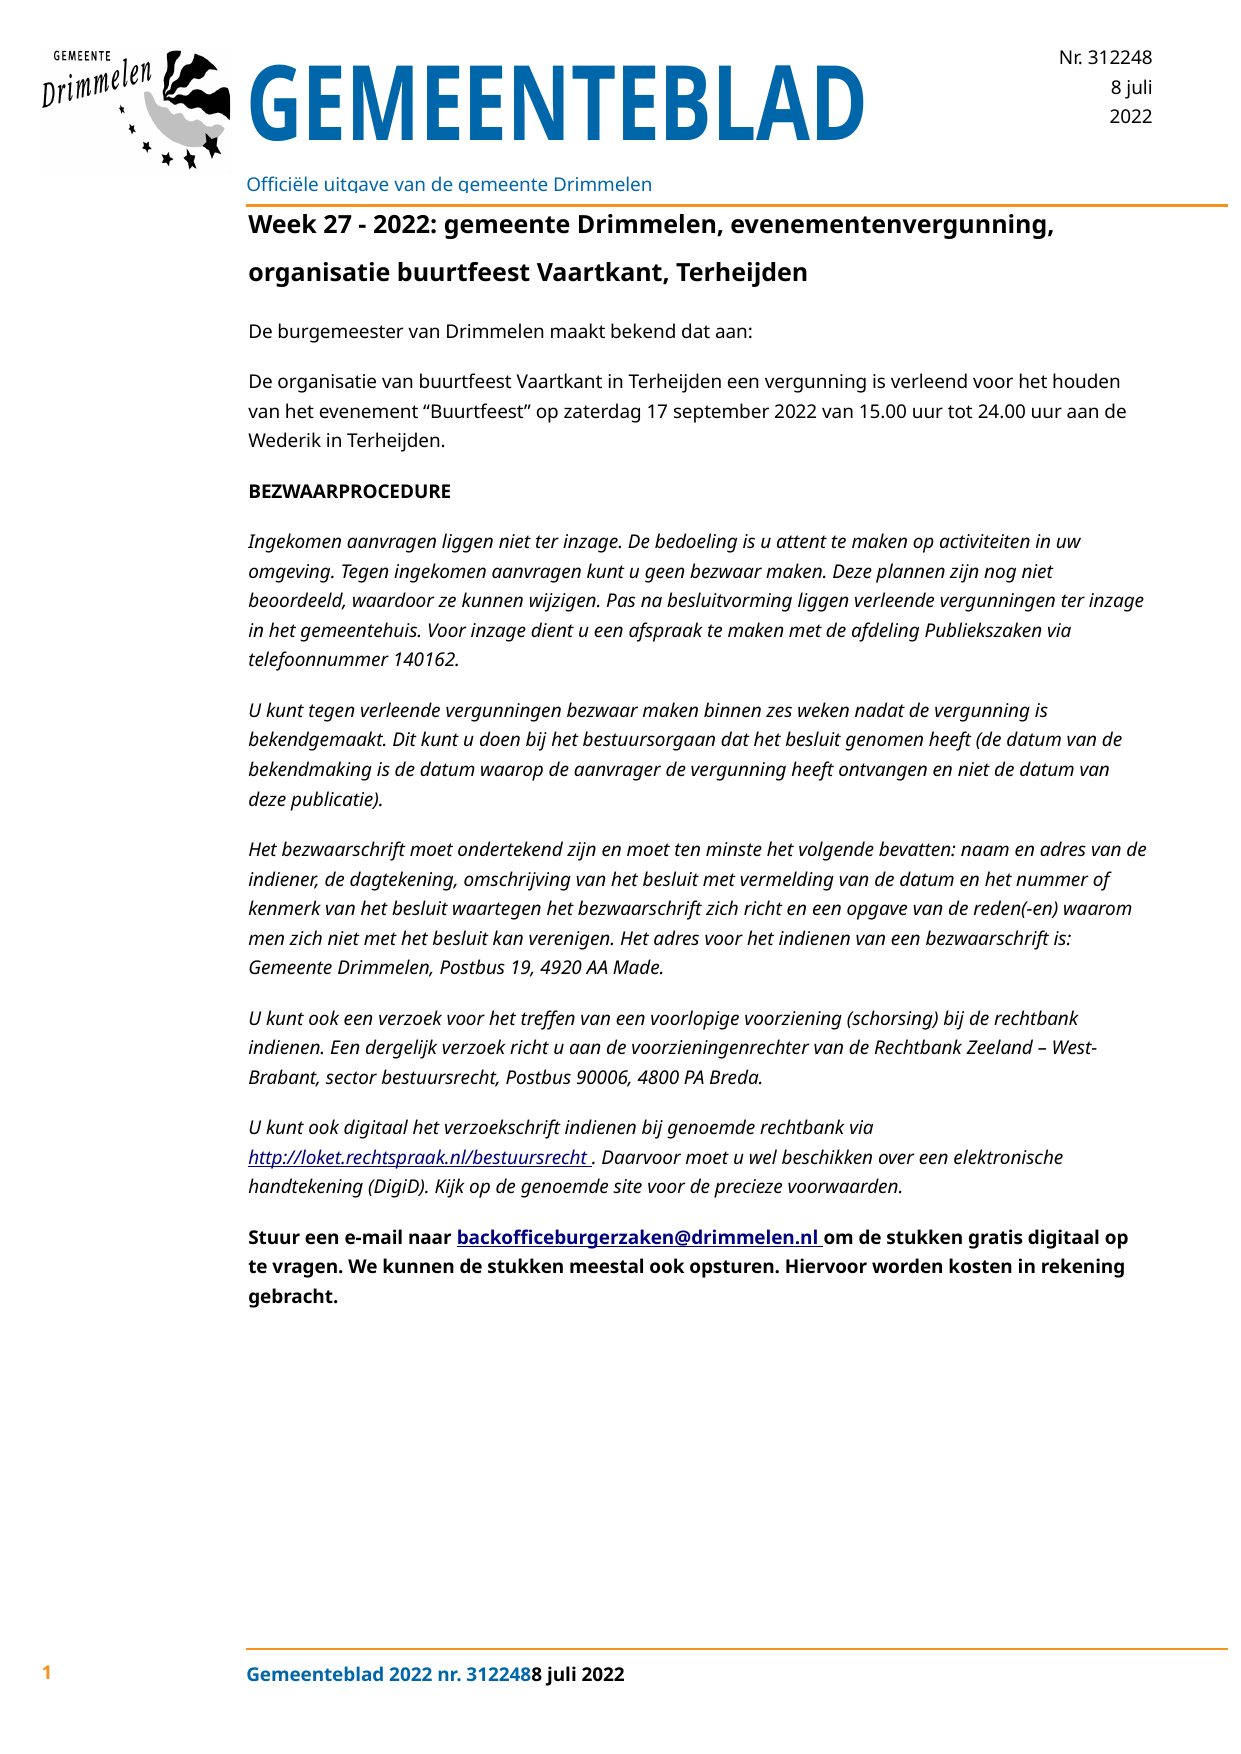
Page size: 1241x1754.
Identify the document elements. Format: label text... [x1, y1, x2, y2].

text De burgemeester van Drimmelen maakt bekend dat aan: [248, 318, 1152, 344]
text Week 27 - 2022: gemeente Drimmelen, evenementenvergunning, organisatie buurtfeest Vaartkant, Terheijden [248, 207, 1152, 288]
text De organisatie van buurtfeest Vaartkant in Terheijden een vergunning is verleend voor het houden van het evenement “Buurtfeest” op zaterdag 17 september 2022 van 15.00 uur tot 24.00 uur aan de Wederik in Terheijden. [248, 368, 1152, 453]
text U kunt ook een verzoek voor het treffen van een voorlopige voorziening (schorsing) bij de rechtbank indienen. Een dergelijk verzoek richt u aan de voorzieningenrechter van de Rechtbank Zeeland – West-Brabant, sector bestuursrecht, Postbus 90006, 4800 PA Breda. [248, 1005, 1152, 1090]
text Stuur een e-mail naar backofficeburgerzaken@drimmelen.nl om de stukken gratis digitaal op te vragen. We kunnen de stukken meestal ook opsturen. Hiervoor worden kosten in rekening gebracht. [248, 1224, 1152, 1309]
text Het bezwaarschrift moet ondertekend zijn en moet ten minste het volgende bevatten: naam en adres van de indiener, de dagtekening, omschrijving van het besluit met vermelding van de datum en het nummer of kenmerk van het besluit waartegen het bezwaarschrift zich richt en een opgave van de reden(-en) waarom men zich niet met het besluit kan verenigen. Het adres voor het indienen van een bezwaarschrift is: Gemeente Drimmelen, Postbus 19, 4920 AA Made. [248, 836, 1152, 980]
text U kunt tegen verleende vergunningen bezwaar maken binnen zes weken nadat de vergunning is bekendgemaakt. Dit kunt u doen bij het bestuursorgaan dat het besluit genomen heeft (de datum van de bekendmaking is de datum waarop de aanvrager de vergunning heeft ontvangen en niet de datum van deze publicatie). [248, 697, 1152, 812]
text BEZWAARPROCEDURE [248, 478, 1152, 504]
text U kunt ook digitaal het verzoekschrift indienen bij genoemde rechtbank via http://loket.rechtspraak.nl/bestuursrecht . Daarvoor moet u wel beschikken over een elektronische handtekening (DigiD). Kijk op de genoemde site voor de precieze voorwaarden. [248, 1114, 1152, 1199]
text Ingekomen aanvragen liggen niet ter inzage. De bedoeling is u attent te maken op activiteiten in uw omgeving. Tegen ingekomen aanvragen kunt u geen bezwaar maken. Deze plannen zijn nog niet beoordeeld, waardoor ze kunnen wijzigen. Pas na besluitvorming liggen verleende vergunningen ter inzage in het gemeentehuis. Voor inzage dient u een afspraak te maken met de afdeling Publiekszaken via telefoonnummer 140162. [248, 528, 1152, 672]
picture [41, 47, 231, 172]
